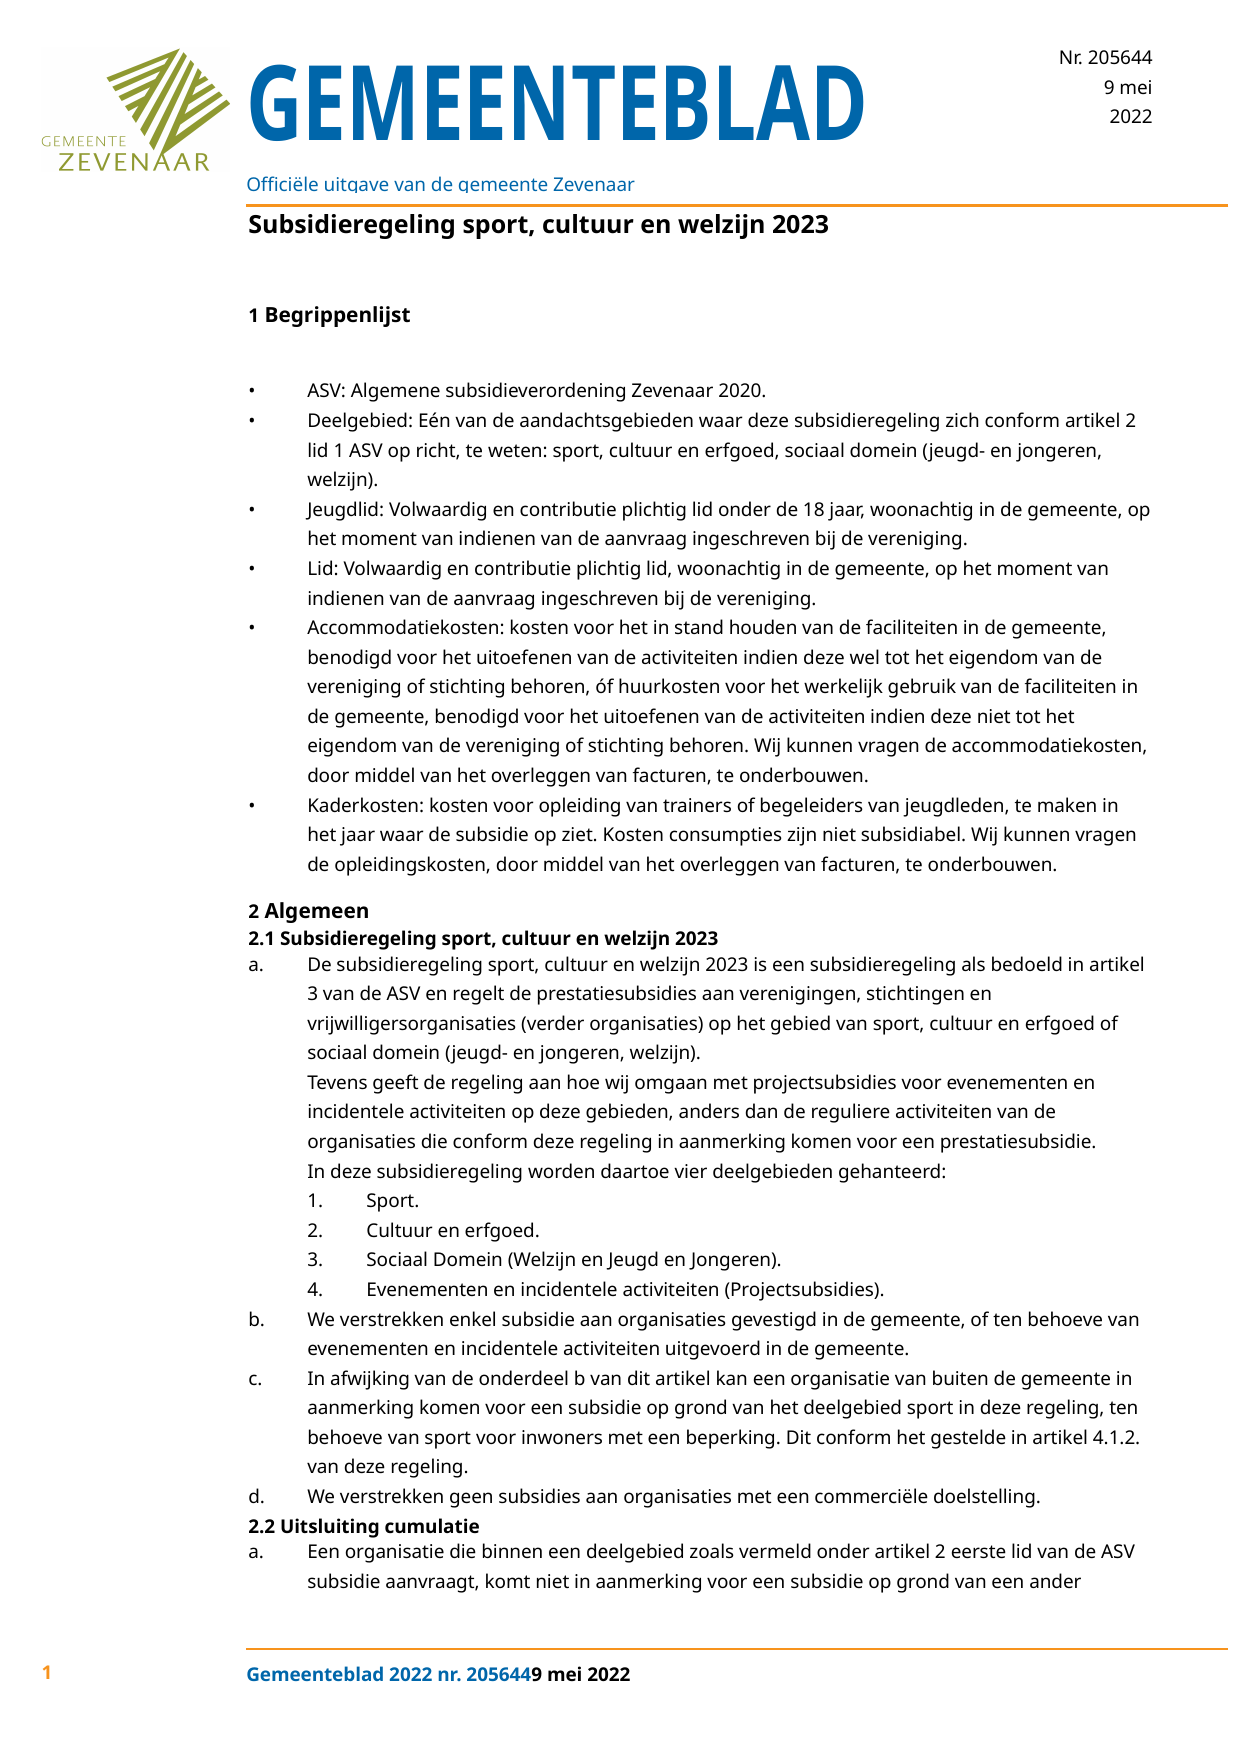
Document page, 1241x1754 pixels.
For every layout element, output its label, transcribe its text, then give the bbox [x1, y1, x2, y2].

list ASV: Algemene subsidieverordening Zevenaar 2020. [248, 378, 1152, 403]
list Sport. [307, 1187, 1152, 1213]
text 2.2 Uitsluiting cumulatie [248, 1513, 1152, 1538]
list In deze subsidieregeling worden daartoe vier deelgebieden gehanteerd: [248, 1158, 1152, 1183]
text 2.1 Subsidieregeling sport, cultuur en welzijn 2023 [248, 925, 1152, 951]
list In afwijking van de onderdeel b van dit artikel kan een organisatie van buiten de gemeente in aanmerking komen voor een subsidie op grond van het deelgebied sport in deze regeling, ten behoeve van sport voor inwoners met een beperking. Dit conform het gestelde in artikel 4.1.2. van deze regeling. [248, 1365, 1152, 1479]
list Accommodatiekosten: kosten voor het in stand houden van de faciliteiten in de gemeente, benodigd voor het uitoefenen van de activiteiten indien deze wel tot het eigendom van de vereniging of stichting behoren, óf huurkosten voor het werkelijk gebruik van de faciliteiten in de gemeente, benodigd voor het uitoefenen van de activiteiten indien deze niet tot het eigendom van de vereniging of stichting behoren. Wij kunnen vragen de accommodatiekosten, door middel van het overleggen van facturen, te onderbouwen. [248, 614, 1152, 788]
list Jeugdlid: Volwaardig en contributie plichtig lid onder de 18 jaar, woonachtig in de gemeente, op het moment van indienen van de aanvraag ingeschreven bij de vereniging. [248, 496, 1152, 551]
text 1 Begrippenlijst [248, 300, 1152, 328]
picture [41, 47, 231, 172]
list Sociaal Domein (Welzijn en Jeugd en Jongeren). [307, 1247, 1152, 1272]
text Subsidieregeling sport, cultuur en welzijn 2023 [248, 207, 1152, 241]
list Deelgebied: Eén van de aandachtsgebieden waar deze subsidieregeling zich conform artikel 2 lid 1 ASV op richt, te weten: sport, cultuur en erfgoed, sociaal domein (jeugd- en jongeren, welzijn). [248, 407, 1152, 492]
list Lid: Volwaardig en contributie plichtig lid, woonachtig in de gemeente, op het moment van indienen van de aanvraag ingeschreven bij de vereniging. [248, 555, 1152, 610]
list Evenementen en incidentele activiteiten (Projectsubsidies). [307, 1276, 1152, 1302]
list We verstrekken enkel subsidie aan organisaties gevestigd in de gemeente, of ten behoeve van evenementen en incidentele activiteiten uitgevoerd in de gemeente. [248, 1306, 1152, 1361]
list De subsidieregeling sport, cultuur en welzijn 2023 is een subsidieregeling als bedoeld in artikel 3 van de ASV en regelt de prestatiesubsidies aan verenigingen, stichtingen en vrijwilligersorganisaties (verder organisaties) op het gebied van sport, cultuur en erfgoed of sociaal domein (jeugd- en jongeren, welzijn). [248, 951, 1152, 1065]
text 2 Algemeen [248, 897, 1152, 925]
list Kaderkosten: kosten voor opleiding van trainers of begeleiders van jeugdleden, te maken in het jaar waar de subsidie op ziet. Kosten consumpties zijn niet subsidiabel. Wij kunnen vragen de opleidingskosten, door middel van het overleggen van facturen, te onderbouwen. [248, 792, 1152, 877]
list Een organisatie die binnen een deelgebied zoals vermeld onder artikel 2 eerste lid van de ASV subsidie aanvraagt, komt niet in aanmerking voor een subsidie op grond van een ander [248, 1538, 1152, 1594]
list We verstrekken geen subsidies aan organisaties met een commerciële doelstelling. [248, 1483, 1152, 1509]
list Tevens geeft de regeling aan hoe wij omgaan met projectsubsidies voor evenementen en incidentele activiteiten op deze gebieden, anders dan de reguliere activiteiten van de organisaties die conform deze regeling in aanmerking komen voor een prestatiesubsidie. [248, 1069, 1152, 1154]
list Cultuur en erfgoed. [307, 1217, 1152, 1243]
